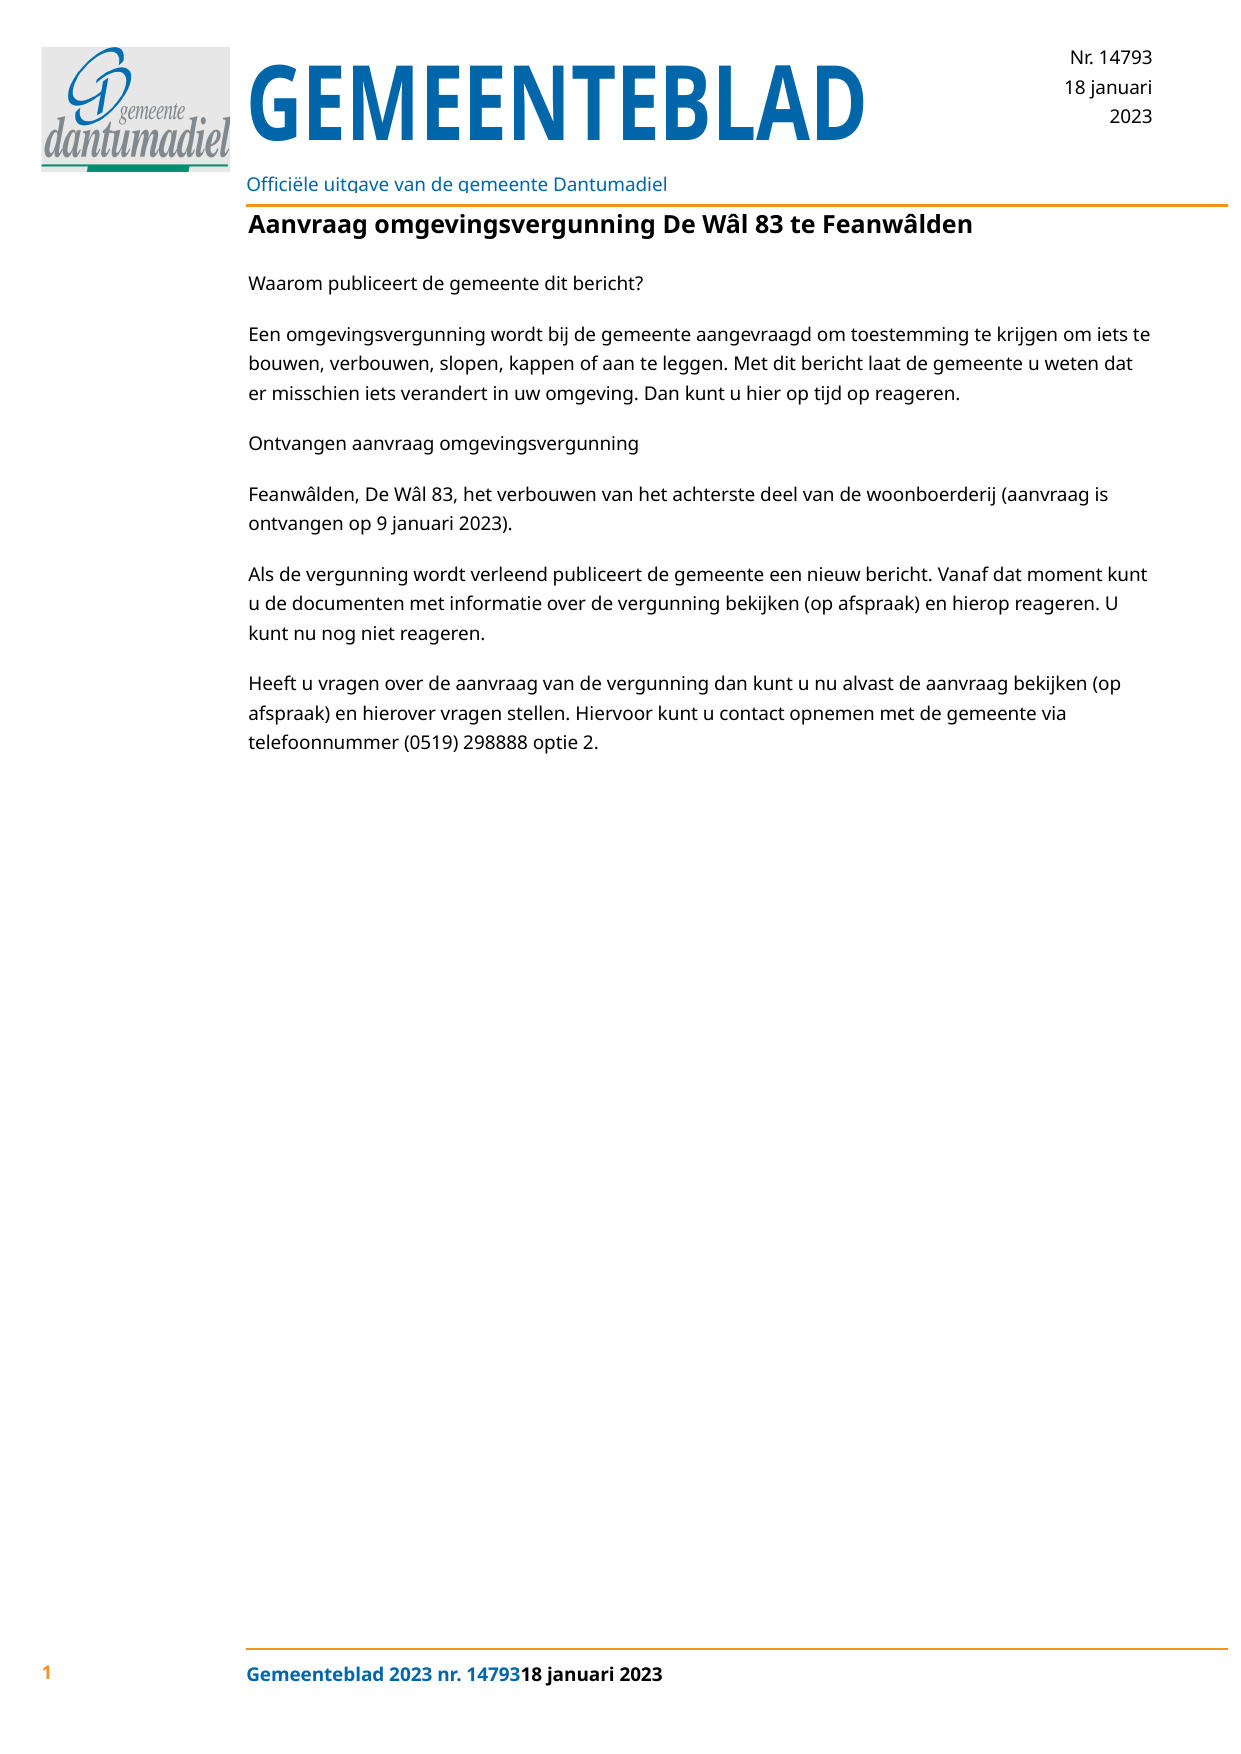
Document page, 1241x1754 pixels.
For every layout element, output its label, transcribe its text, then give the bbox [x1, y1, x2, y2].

text Aanvraag omgevingsvergunning De Wâl 83 te Feanwâlden [248, 207, 1152, 241]
text Heeft u vragen over de aanvraag van de vergunning dan kunt u nu alvast de aanvraag bekijken (op afspraak) en hierover vragen stellen. Hiervoor kunt u contact opnemen met de gemeente via telefoonnummer (0519) 298888 optie 2. [248, 670, 1152, 755]
text Een omgevingsvergunning wordt bij de gemeente aangevraagd om toestemming te krijgen om iets te bouwen, verbouwen, slopen, kappen of aan te leggen. Met dit bericht laat de gemeente u weten dat er misschien iets verandert in uw omgeving. Dan kunt u hier op tijd op reageren. [248, 321, 1152, 406]
text Waarom publiceert de gemeente dit bericht? [248, 270, 1152, 296]
text Ontvangen aanvraag omgevingsvergunning [248, 430, 1152, 456]
text Feanwâlden, De Wâl 83, het verbouwen van het achterste deel van de woonboerderij (aanvraag is ontvangen op 9 januari 2023). [248, 481, 1152, 536]
picture [41, 47, 231, 172]
text Als de vergunning wordt verleend publiceert de gemeente een nieuw bericht. Vanaf dat moment kunt u de documenten met informatie over de vergunning bekijken (op afspraak) en hierop reageren. U kunt nu nog niet reageren. [248, 561, 1152, 646]
